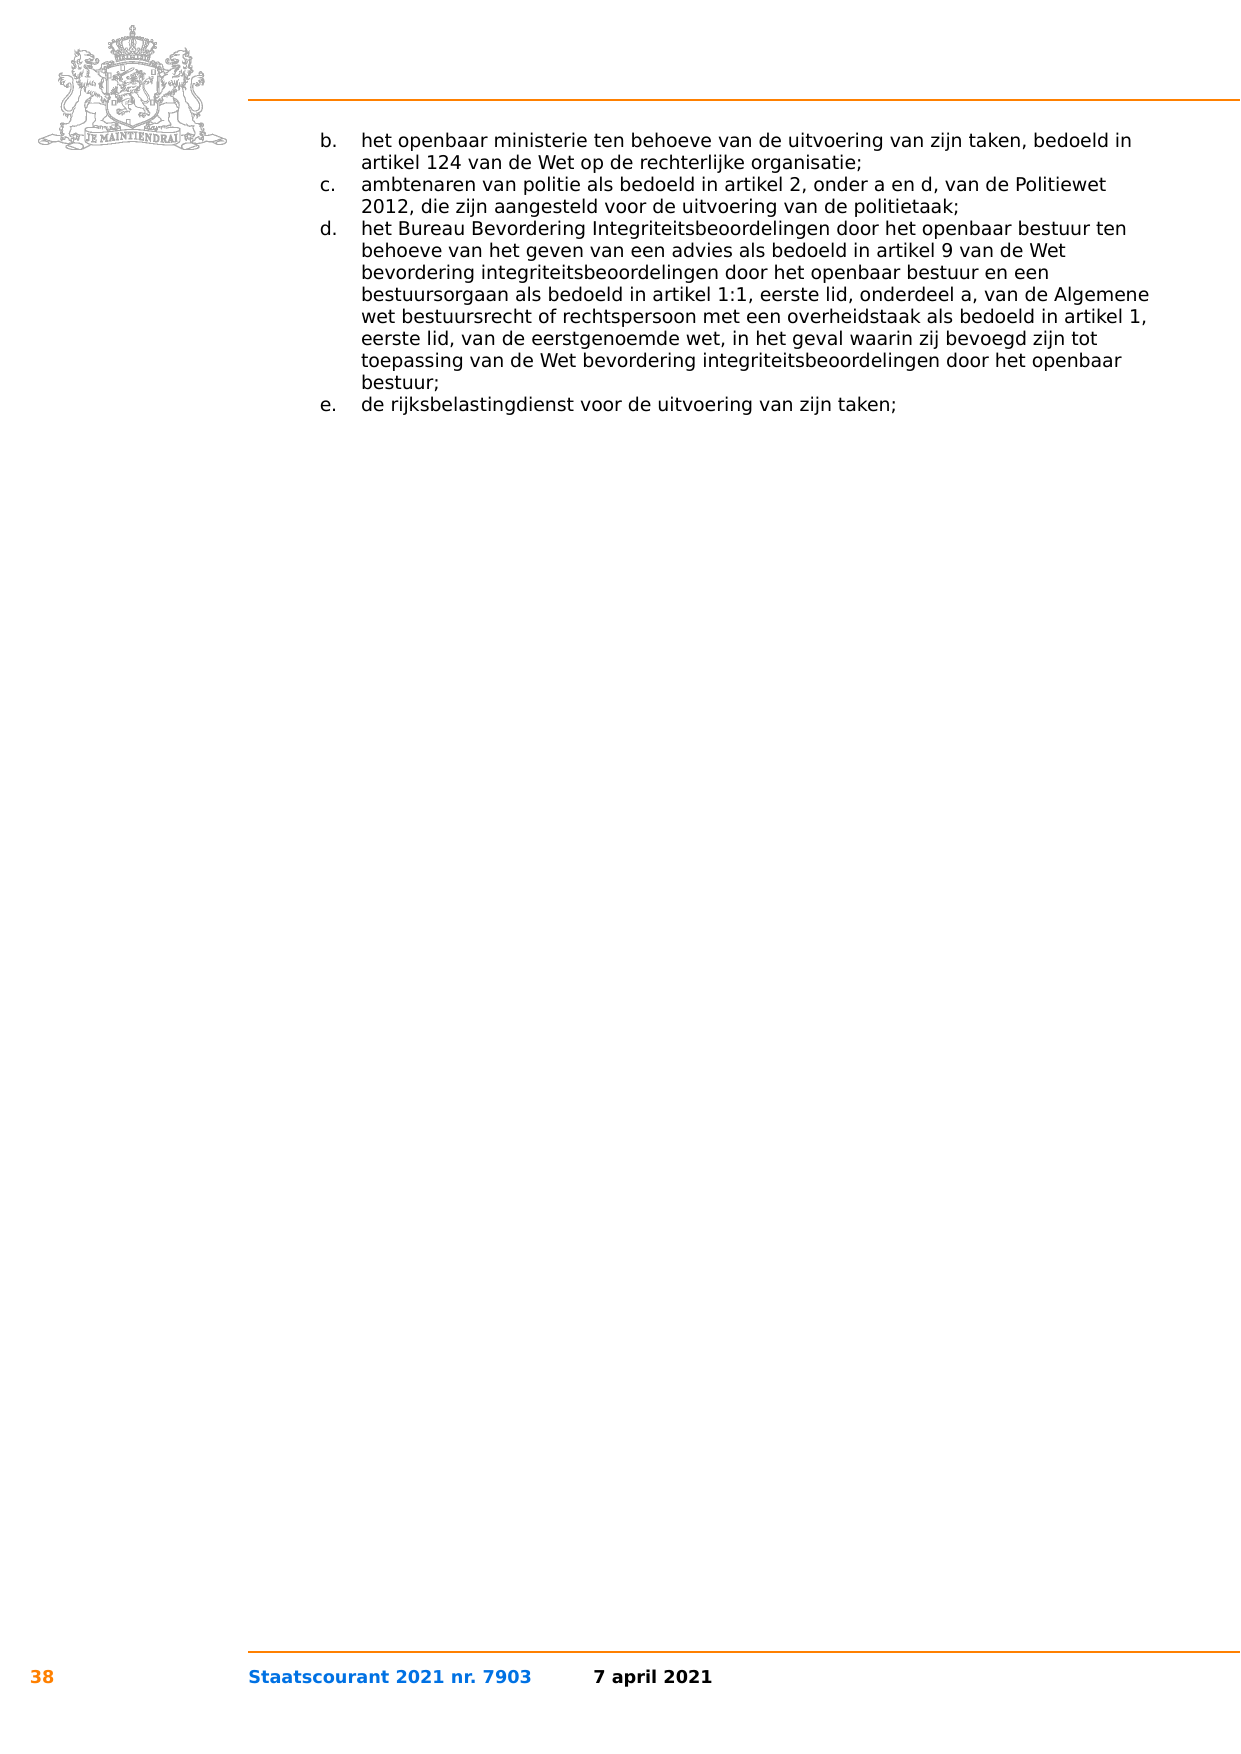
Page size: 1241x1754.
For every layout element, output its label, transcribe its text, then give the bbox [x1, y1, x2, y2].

text c. ambtenaren van politie als bedoeld in artikel 2, onder a en d, van de Politiewet 2012, die zijn aangesteld voor de uitvoering van de politietaak; [319, 174, 1163, 218]
text b. het openbaar ministerie ten behoeve van de uitvoering van zijn taken, bedoeld in artikel 124 van de Wet op de rechterlijke organisatie; [319, 130, 1163, 174]
text d. het Bureau Bevordering Integriteitsbeoordelingen door het openbaar bestuur ten behoeve van het geven van een advies als bedoeld in artikel 9 van de Wet bevordering integriteitsbeoordelingen door het openbaar bestuur en een bestuursorgaan als bedoeld in artikel 1:1, eerste lid, onderdeel a, van de Algemene wet bestuursrecht of rechtspersoon met een overheidstaak als bedoeld in artikel 1, eerste lid, van de eerstgenoemde wet, in het geval waarin zij bevoegd zijn tot toepassing van de Wet bevordering integriteitsbeoordelingen door het openbaar bestuur; [319, 218, 1163, 394]
picture [38, 25, 227, 150]
text e. de rijksbelastingdienst voor de uitvoering van zijn taken; [319, 394, 1163, 416]
